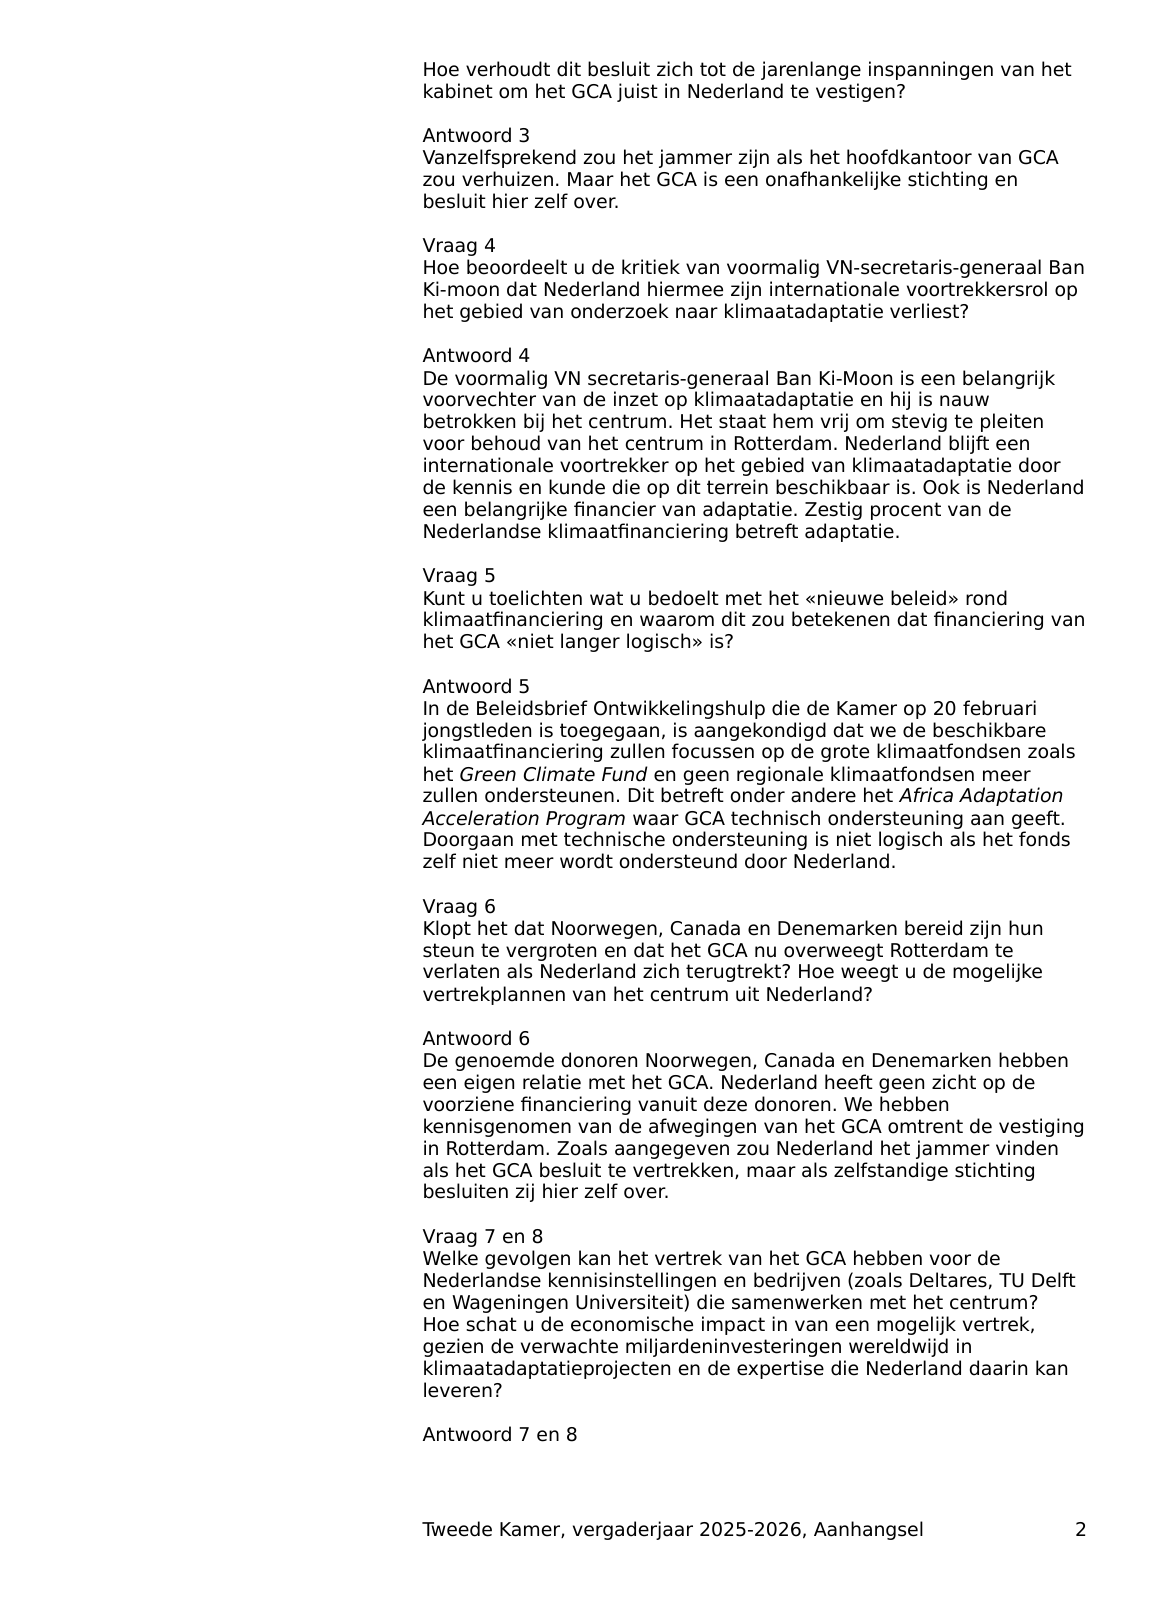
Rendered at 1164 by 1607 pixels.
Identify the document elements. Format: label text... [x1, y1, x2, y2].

text Vraag 6 [422, 896, 1087, 917]
text Antwoord 6 [422, 1028, 1087, 1049]
text Antwoord 7 en 8 [422, 1424, 1087, 1446]
text Vraag 5 [422, 565, 1087, 587]
text Kunt u toelichten wat u bedoelt met het «nieuwe beleid» rond klimaatfinanciering en waarom dit zou betekenen dat financiering van het GCA «niet langer logisch» is? [422, 587, 1087, 653]
text Antwoord 4 [422, 345, 1087, 367]
text Vraag 4 [422, 235, 1087, 257]
text De genoemde donoren Noorwegen, Canada en Denemarken hebben een eigen relatie met het GCA. Nederland heeft geen zicht op de voorziene financiering vanuit deze donoren. We hebben kennisgenomen van de afwegingen van het GCA omtrent de vestiging in Rotterdam. Zoals aangegeven zou Nederland het jammer vinden als het GCA besluit te vertrekken, maar als zelfstandige stichting besluiten zij hier zelf over. [422, 1049, 1087, 1203]
text Hoe beoordeelt u de kritiek van voormalig VN-secretaris-generaal Ban Ki-moon dat Nederland hiermee zijn internationale voortrekkersrol op het gebied van onderzoek naar klimaatadaptatie verliest? [422, 257, 1087, 323]
text Klopt het dat Noorwegen, Canada en Denemarken bereid zijn hun steun te vergroten en dat het GCA nu overweegt Rotterdam te verlaten als Nederland zich terugtrekt? Hoe weegt u de mogelijke vertrekplannen van het centrum uit Nederland? [422, 917, 1087, 1005]
text Hoe verhoudt dit besluit zich tot de jarenlange inspanningen van het kabinet om het GCA juist in Nederland te vestigen? [422, 59, 1087, 103]
text De voormalig VN secretaris-generaal Ban Ki-Moon is een belangrijk voorvechter van de inzet op klimaatadaptatie en hij is nauw betrokken bij het centrum. Het staat hem vrij om stevig te pleiten voor behoud van het centrum in Rotterdam. Nederland blijft een internationale voortrekker op het gebied van klimaatadaptatie door de kennis en kunde die op dit terrein beschikbaar is. Ook is Nederland een belangrijke financier van adaptatie. Zestig procent van de Nederlandse klimaatfinanciering betreft adaptatie. [422, 367, 1087, 543]
text Hoe schat u de economische impact in van een mogelijk vertrek, gezien de verwachte miljardeninvesteringen wereldwijd in klimaatadaptatieprojecten en de expertise die Nederland daarin kan leveren? [422, 1313, 1087, 1401]
text Antwoord 3 [422, 125, 1087, 147]
text Vanzelfsprekend zou het jammer zijn als het hoofdkantoor van GCA zou verhuizen. Maar het GCA is een onafhankelijke stichting en besluit hier zelf over. [422, 147, 1087, 213]
text Antwoord 5 [422, 676, 1087, 697]
text Welke gevolgen kan het vertrek van het GCA hebben voor de Nederlandse kennisinstellingen en bedrijven (zoals Deltares, TU Delft en Wageningen Universiteit) die samenwerken met het centrum? [422, 1248, 1087, 1313]
text Vraag 7 en 8 [422, 1226, 1087, 1248]
text In de Beleidsbrief Ontwikkelingshulp die de Kamer op 20 februari jongstleden is toegegaan, is aangekondigd dat we de beschikbare klimaatfinanciering zullen focussen op de grote klimaatfondsen zoals het Green Climate Fund en geen regionale klimaatfondsen meer zullen ondersteunen. Dit betreft onder andere het Africa Adaptation Acceleration Program waar GCA technisch ondersteuning aan geeft. Doorgaan met technische ondersteuning is niet logisch als het fonds zelf niet meer wordt ondersteund door Nederland. [422, 697, 1087, 873]
